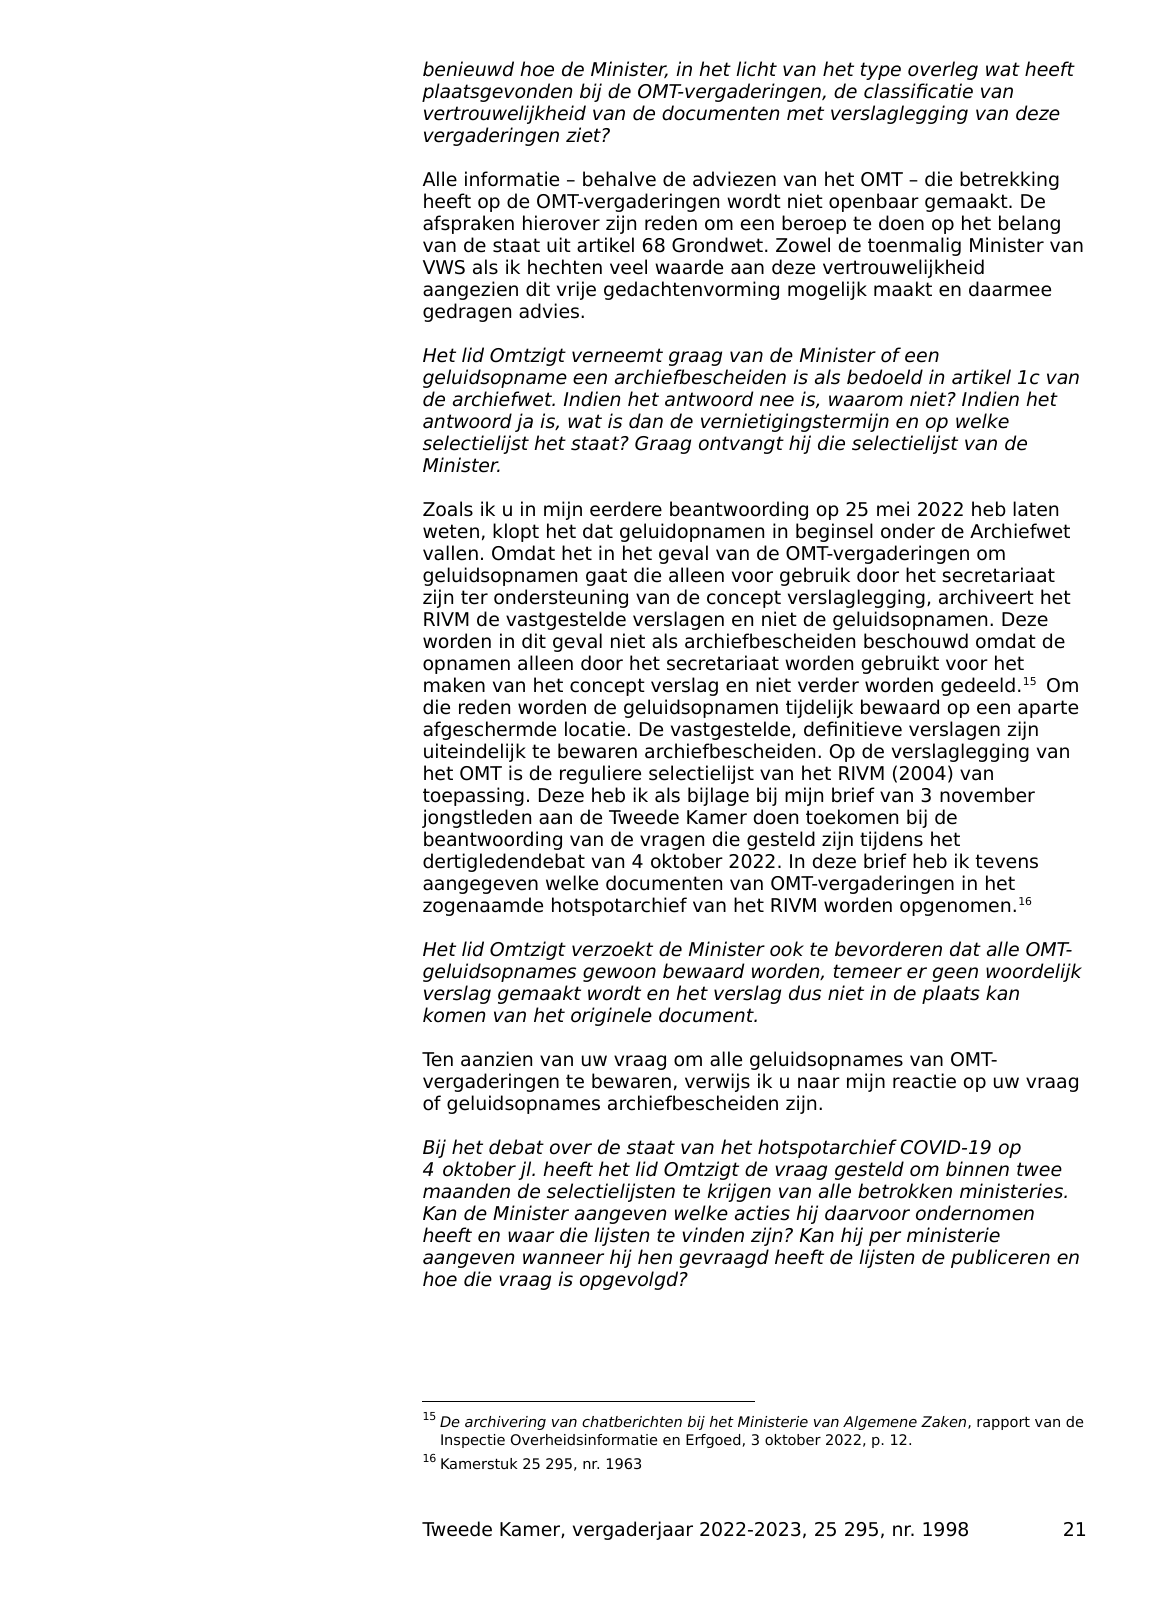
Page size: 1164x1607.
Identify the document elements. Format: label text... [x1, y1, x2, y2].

text Het lid Omtzigt verneemt graag van de Minister of een geluidsopname een archiefbescheiden is als bedoeld in artikel 1c van de archiefwet. Indien het antwoord nee is, waarom niet? Indien het antwoord ja is, wat is dan de vernietigingstermijn en op welke selectielijst het staat? Graag ontvangt hij die selectielijst van de Minister. [422, 345, 1087, 477]
text Kamerstuk 25 295, nr. 1963 [422, 1452, 1087, 1474]
text De archivering van chatberichten bij het Ministerie van Algemene Zaken, rapport van de Inspectie Overheidsinformatie en Erfgoed, 3 oktober 2022, p. 12. [422, 1410, 1087, 1449]
text Bij het debat over de staat van het hotspotarchief COVID-19 op 4 oktober jl. heeft het lid Omtzigt de vraag gesteld om binnen twee maanden de selectielijsten te krijgen van alle betrokken ministeries. Kan de Minister aangeven welke acties hij daarvoor ondernomen heeft en waar die lijsten te vinden zijn? Kan hij per ministerie aangeven wanneer hij hen gevraagd heeft de lijsten de publiceren en hoe die vraag is opgevolgd? [422, 1137, 1087, 1291]
text Het lid Omtzigt verzoekt de Minister ook te bevorderen dat alle OMT-geluidsopnames gewoon bewaard worden, temeer er geen woordelijk verslag gemaakt wordt en het verslag dus niet in de plaats kan komen van het originele document. [422, 939, 1087, 1027]
text Ten aanzien van uw vraag om alle geluidsopnames van OMT-vergaderingen te bewaren, verwijs ik u naar mijn reactie op uw vraag of geluidsopnames archiefbescheiden zijn. [422, 1049, 1087, 1115]
text Zoals ik u in mijn eerdere beantwoording op 25 mei 2022 heb laten weten, klopt het dat geluidopnamen in beginsel onder de Archiefwet vallen. Omdat het in het geval van de OMT-vergaderingen om geluidsopnamen gaat die alleen voor gebruik door het secretariaat zijn ter ondersteuning van de concept verslaglegging, archiveert het RIVM de vastgestelde verslagen en niet de geluidsopnamen. Deze worden in dit geval niet als archiefbescheiden beschouwd omdat de opnamen alleen door het secretariaat worden gebruikt voor het maken van het concept verslag en niet verder worden gedeeld. Om die reden worden de geluidsopnamen tijdelijk bewaard op een aparte afgeschermde locatie. De vastgestelde, definitieve verslagen zijn uiteindelijk te bewaren archiefbescheiden. Op de verslaglegging van het OMT is de reguliere selectielijst van het RIVM (2004) van toepassing. Deze heb ik als bijlage bij mijn brief van 3 november jongstleden aan de Tweede Kamer doen toekomen bij de beantwoording van de vragen die gesteld zijn tijdens het dertigledendebat van 4 oktober 2022. In deze brief heb ik tevens aangegeven welke documenten van OMT-vergaderingen in het zogenaamde hotspotarchief van het RIVM worden opgenomen. [422, 499, 1087, 917]
text Alle informatie – behalve de adviezen van het OMT – die betrekking heeft op de OMT-vergaderingen wordt niet openbaar gemaakt. De afspraken hierover zijn reden om een beroep te doen op het belang van de staat uit artikel 68 Grondwet. Zowel de toenmalig Minister van VWS als ik hechten veel waarde aan deze vertrouwelijkheid aangezien dit vrije gedachtenvorming mogelijk maakt en daarmee gedragen advies. [422, 169, 1087, 323]
text benieuwd hoe de Minister, in het licht van het type overleg wat heeft plaatsgevonden bij de OMT-vergaderingen, de classificatie van vertrouwelijkheid van de documenten met verslaglegging van deze vergaderingen ziet? [422, 59, 1087, 147]
